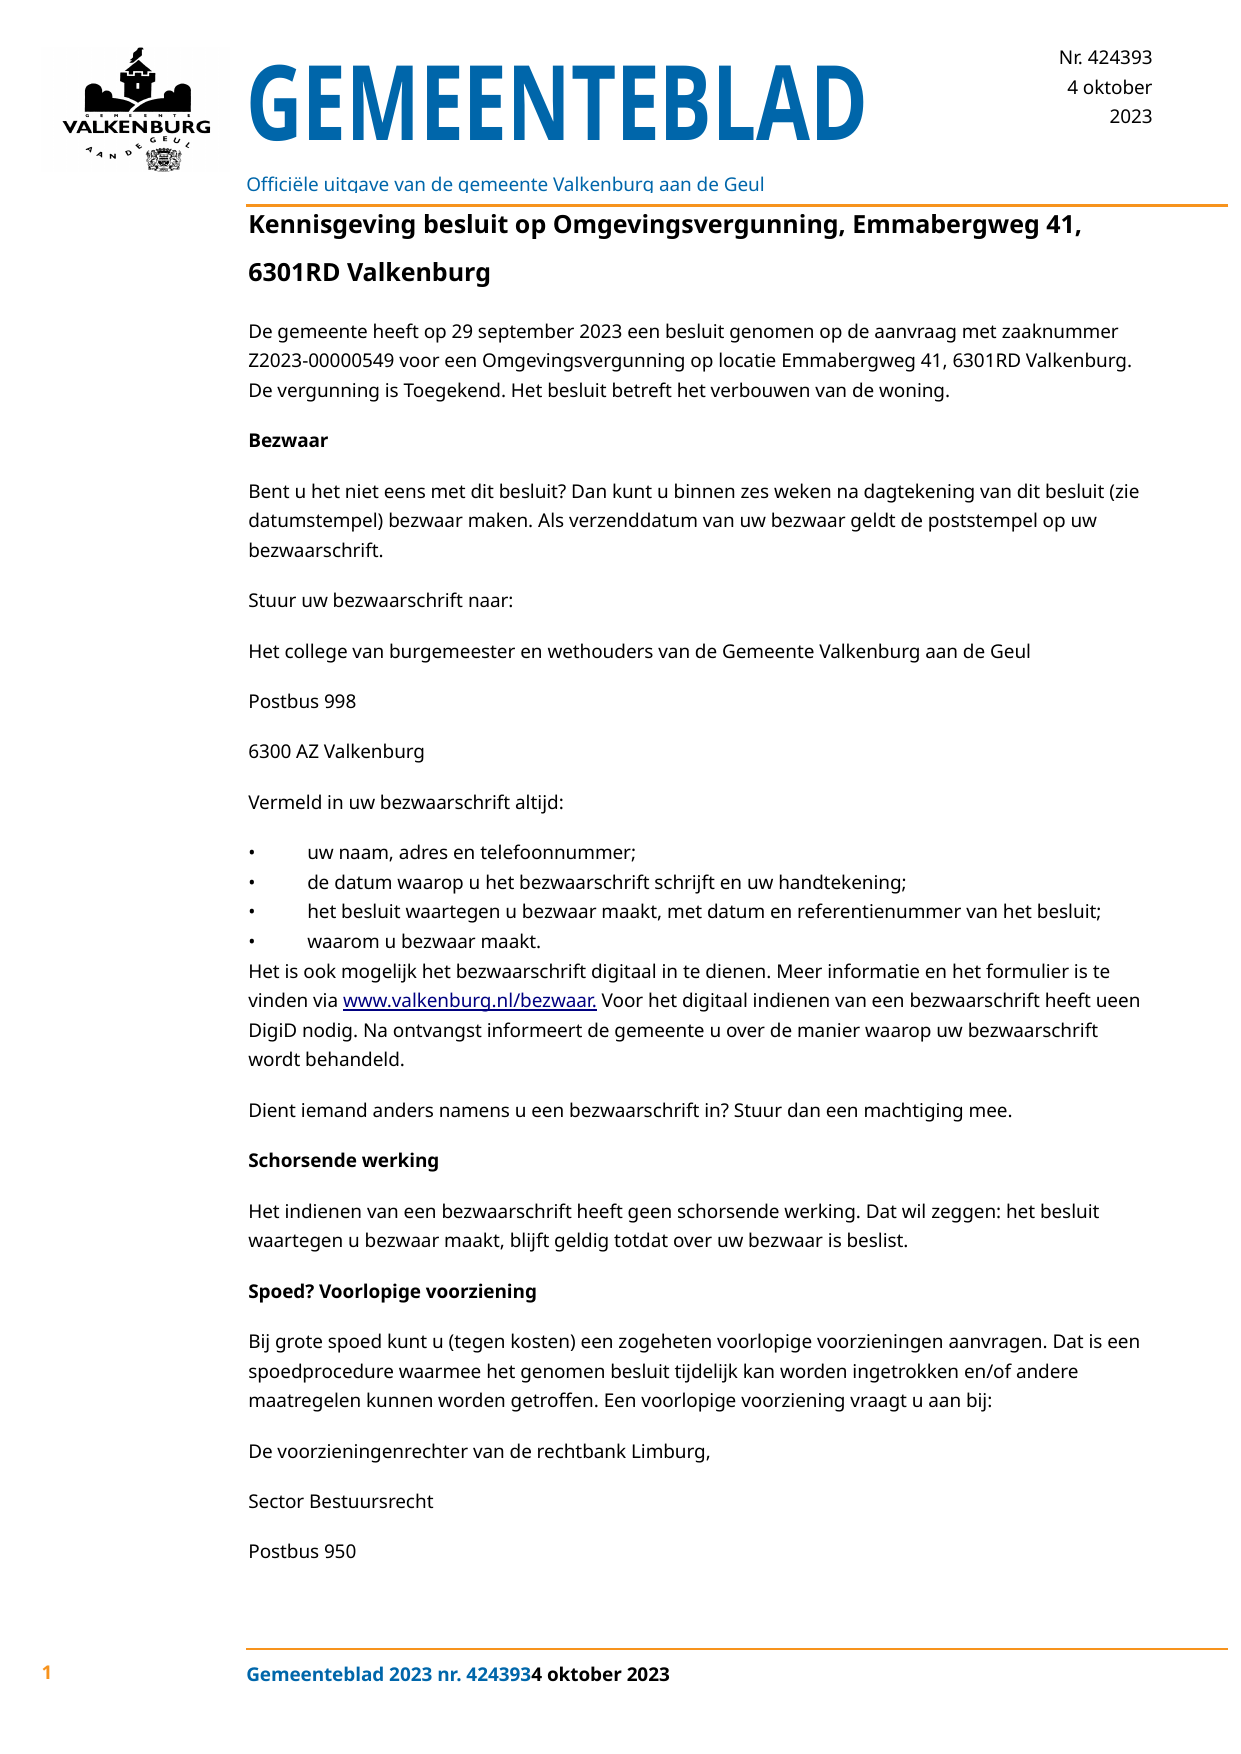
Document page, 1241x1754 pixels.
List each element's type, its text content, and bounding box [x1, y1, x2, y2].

text Kennisgeving besluit op Omgevingsvergunning, Emmabergweg 41, 6301RD Valkenburg [248, 207, 1152, 288]
text Het indienen van een bezwaarschrift heeft geen schorsende werking. Dat wil zeggen: het besluit waartegen u bezwaar maakt, blijft geldig totdat over uw bezwaar is beslist. [248, 1198, 1152, 1253]
list waarom u bezwaar maakt. [248, 928, 1152, 954]
text Postbus 998 [248, 688, 1152, 714]
list de datum waarop u het bezwaarschrift schrijft en uw handtekening; [248, 869, 1152, 895]
text Bij grote spoed kunt u (tegen kosten) een zogeheten voorlopige voorzieningen aanvragen. Dat is een spoedprocedure waarmee het genomen besluit tijdelijk kan worden ingetrokken en/of andere maatregelen kunnen worden getroffen. Een voorlopige voorziening vraagt u aan bij: [248, 1328, 1152, 1413]
text Sector Bestuursrecht [248, 1488, 1152, 1514]
text Het is ook mogelijk het bezwaarschrift digitaal in te dienen. Meer informatie en het formulier is te vinden via www.valkenburg.nl/bezwaar. Voor het digitaal indienen van een bezwaarschrift heeft ueen DigiD nodig. Na ontvangst informeert de gemeente u over de manier waarop uw bezwaarschrift wordt behandeld. [248, 958, 1152, 1072]
text Postbus 950 [248, 1539, 1152, 1564]
text De gemeente heeft op 29 september 2023 een besluit genomen op de aanvraag met zaaknummer Z2023-00000549 voor een Omgevingsvergunning op locatie Emmabergweg 41, 6301RD Valkenburg. De vergunning is Toegekend. Het besluit betreft het verbouwen van de woning. [248, 318, 1152, 403]
text Schorsende werking [248, 1147, 1152, 1173]
list uw naam, adres en telefoonnummer; [248, 839, 1152, 865]
text Dient iemand anders namens u een bezwaarschrift in? Stuur dan een machtiging mee. [248, 1097, 1152, 1123]
text Bent u het niet eens met dit besluit? Dan kunt u binnen zes weken na dagtekening van dit besluit (zie datumstempel) bezwaar maken. Als verzenddatum van uw bezwaar geldt de poststempel op uw bezwaarschrift. [248, 478, 1152, 563]
text Bezwaar [248, 427, 1152, 453]
picture [41, 47, 231, 172]
list het besluit waartegen u bezwaar maakt, met datum en referentienummer van het besluit; [248, 899, 1152, 924]
text Spoed? Voorlopige voorziening [248, 1278, 1152, 1304]
text Het college van burgemeester en wethouders van de Gemeente Valkenburg aan de Geul [248, 638, 1152, 664]
text Stuur uw bezwaarschrift naar: [248, 587, 1152, 613]
text 6300 AZ Valkenburg [248, 739, 1152, 764]
text Vermeld in uw bezwaarschrift altijd: [248, 789, 1152, 815]
text De voorzieningenrechter van de rechtbank Limburg, [248, 1438, 1152, 1464]
